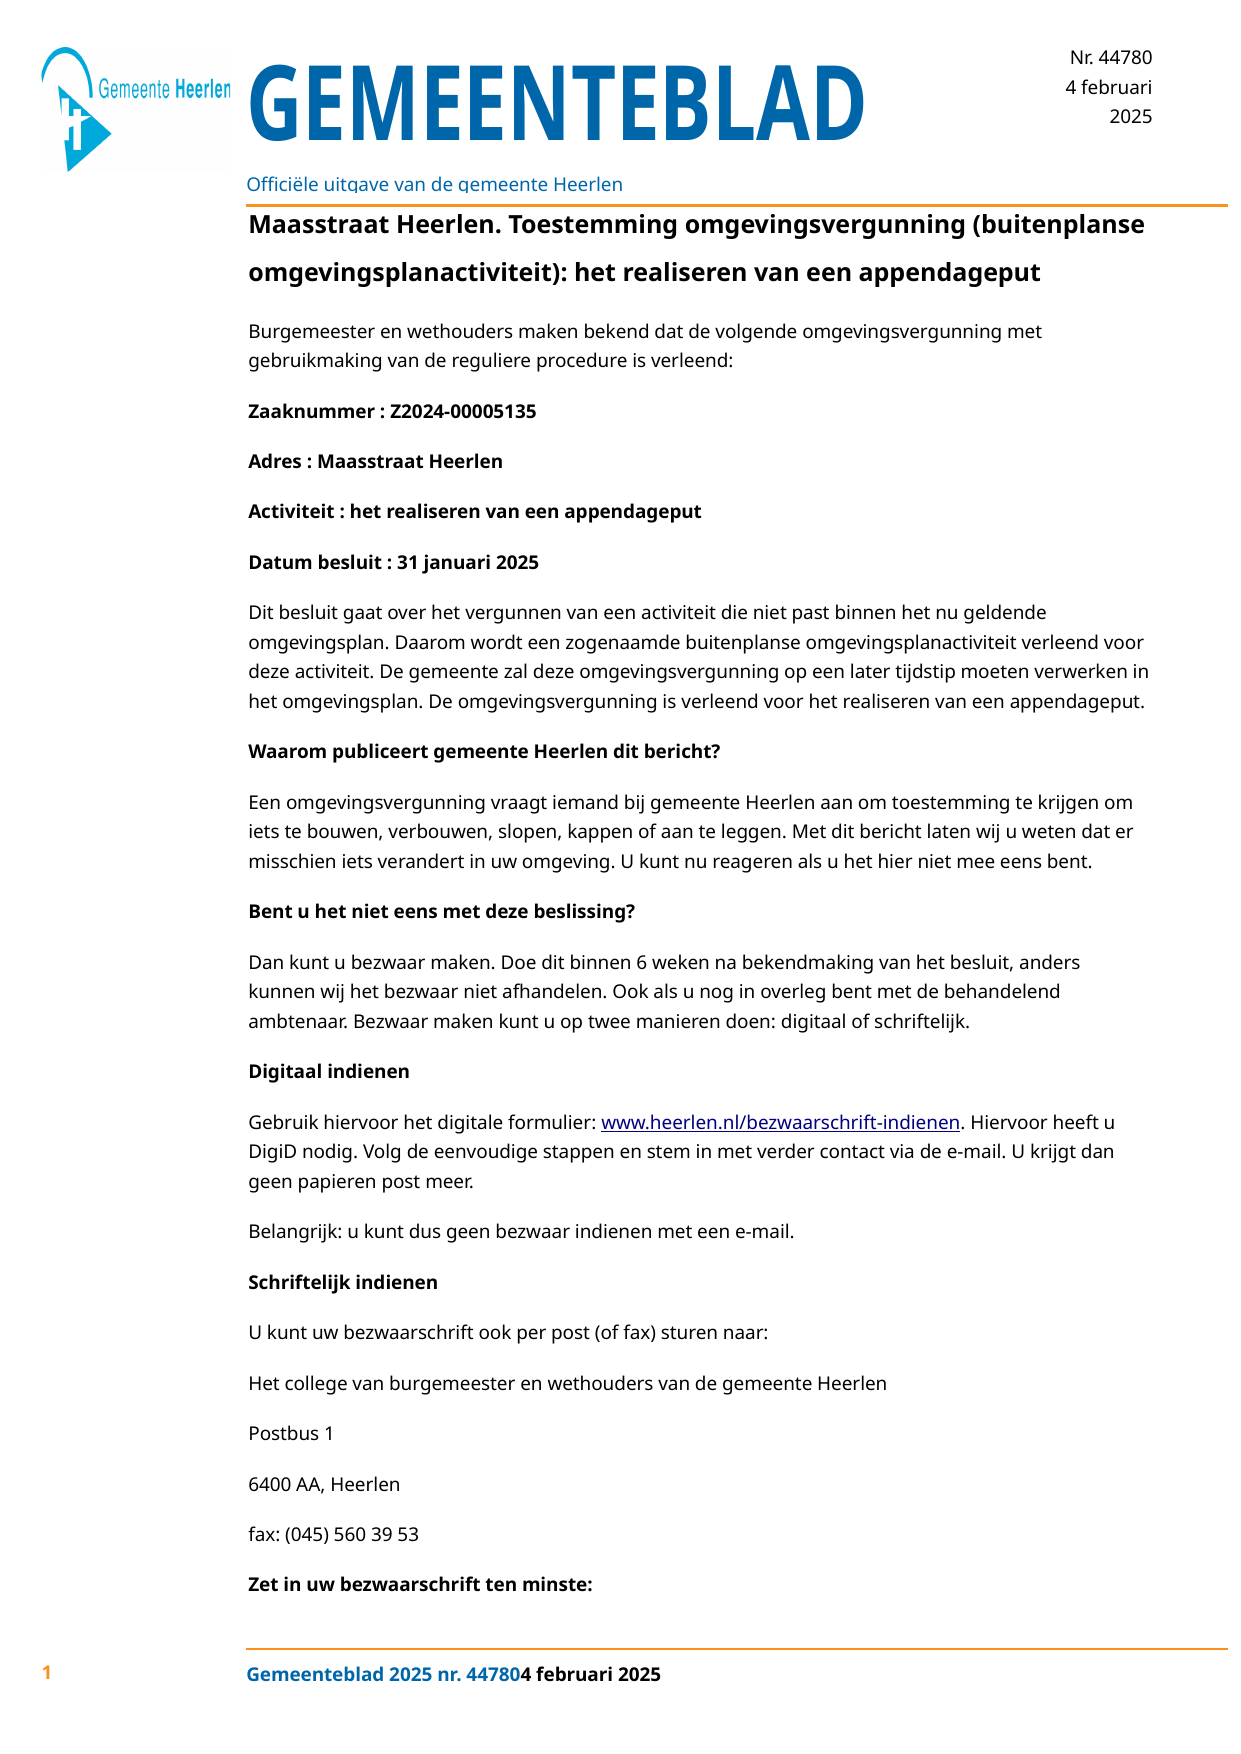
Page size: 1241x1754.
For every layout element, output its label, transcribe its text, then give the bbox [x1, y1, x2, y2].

text Belangrijk: u kunt dus geen bezwaar indienen met een e-mail. [248, 1219, 1152, 1244]
text Een omgevingsvergunning vraagt iemand bij gemeente Heerlen aan om toestemming te krijgen om iets te bouwen, verbouwen, slopen, kappen of aan te leggen. Met dit bericht laten wij u weten dat er misschien iets verandert in uw omgeving. U kunt nu reageren als u het hier niet mee eens bent. [248, 789, 1152, 874]
text Activiteit : het realiseren van een appendageput [248, 499, 1152, 524]
text U kunt uw bezwaarschrift ook per post (of fax) sturen naar: [248, 1319, 1152, 1345]
text Bent u het niet eens met deze beslissing? [248, 899, 1152, 924]
text 6400 AA, Heerlen [248, 1471, 1152, 1497]
picture [41, 47, 231, 172]
text fax: (045) 560 39 53 [248, 1521, 1152, 1547]
text Schriftelijk indienen [248, 1269, 1152, 1295]
text Zaaknummer : Z2024-00005135 [248, 398, 1152, 424]
text Dan kunt u bezwaar maken. Doe dit binnen 6 weken na bekendmaking van het besluit, anders kunnen wij het bezwaar niet afhandelen. Ook als u nog in overleg bent met de behandelend ambtenaar. Bezwaar maken kunt u op twee manieren doen: digitaal of schriftelijk. [248, 949, 1152, 1034]
text Burgemeester en wethouders maken bekend dat de volgende omgevingsvergunning met gebruikmaking van de reguliere procedure is verleend: [248, 318, 1152, 373]
text Dit besluit gaat over het vergunnen van een activiteit die niet past binnen het nu geldende omgevingsplan. Daarom wordt een zogenaamde buitenplanse omgevingsplanactiviteit verleend voor deze activiteit. De gemeente zal deze omgevingsvergunning op een later tijdstip moeten verwerken in het omgevingsplan. De omgevingsvergunning is verleend voor het realiseren van een appendageput. [248, 599, 1152, 714]
text Gebruik hiervoor het digitale formulier: www.heerlen.nl/bezwaarschrift-indienen. Hiervoor heeft u DigiD nodig. Volg de eenvoudige stappen en stem in met verder contact via de e-mail. U krijgt dan geen papieren post meer. [248, 1109, 1152, 1194]
text Maasstraat Heerlen. Toestemming omgevingsvergunning (buitenplanse omgevingsplanactiviteit): het realiseren van een appendageput [248, 207, 1152, 288]
text Digitaal indienen [248, 1059, 1152, 1084]
text Datum besluit : 31 januari 2025 [248, 549, 1152, 575]
text Zet in uw bezwaarschrift ten minste: [248, 1572, 1152, 1597]
picture [41, 47, 59, 70]
text Postbus 1 [248, 1420, 1152, 1446]
text Adres : Maasstraat Heerlen [248, 448, 1152, 474]
text Waarom publiceert gemeente Heerlen dit bericht? [248, 739, 1152, 764]
text Het college van burgemeester en wethouders van de gemeente Heerlen [248, 1370, 1152, 1396]
